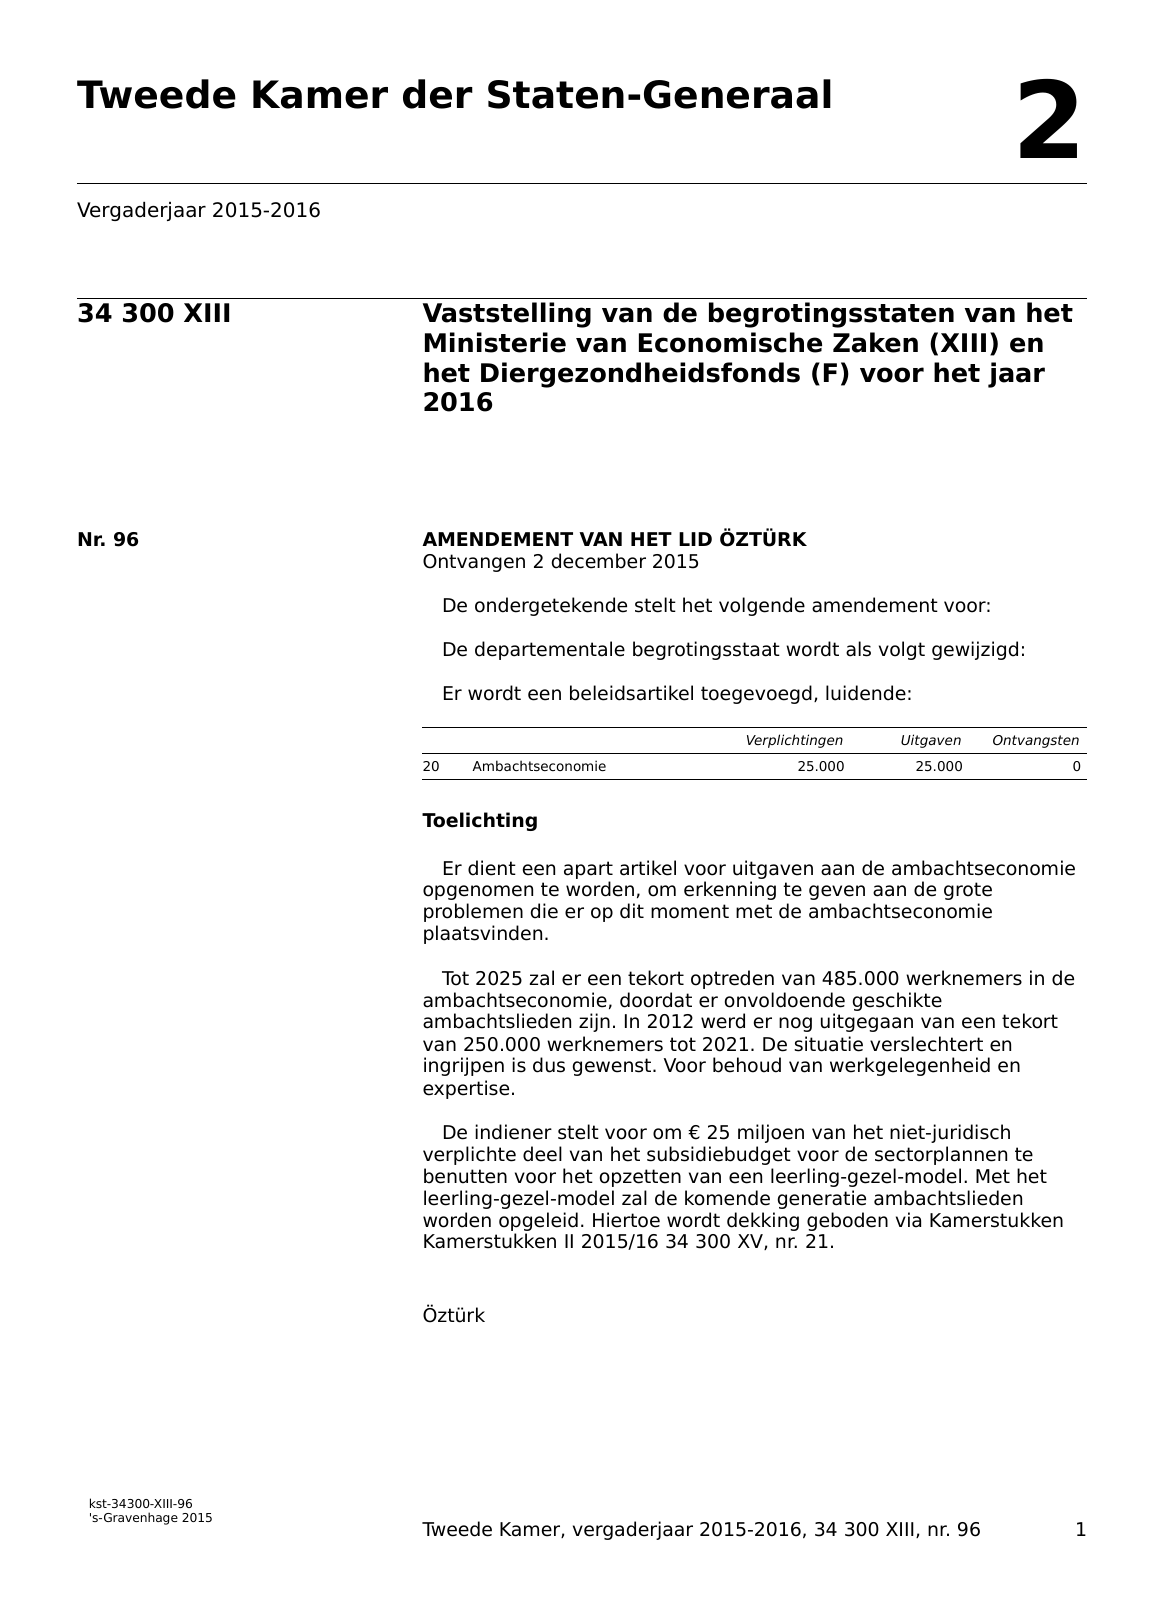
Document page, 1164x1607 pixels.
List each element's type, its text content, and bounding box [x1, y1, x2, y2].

table_header [422, 728, 467, 753]
table_cell 0 [969, 754, 1087, 779]
table_cell 20 [422, 754, 467, 779]
table_cell Ambachtseconomie [467, 754, 703, 779]
text De indiener stelt voor om € 25 miljoen van het niet-juridisch verplichte deel van het subsidiebudget voor de sectorplannen te benutten voor het opzetten van een leerling-gezel-model. Met het leerling-gezel-model zal de komende generatie ambachtslieden worden opgeleid. Hiertoe wordt dekking geboden via Kamerstukken Kamerstukken II 2015/16 34 300 XV, nr. 21. [422, 1122, 1087, 1253]
subtitle 34 300 XIII Vaststelling van de begrotingsstaten van het Ministerie van Economische Zaken (XIII) en het Diergezondheidsfonds (F) voor het jaar 2016 [77, 299, 1087, 418]
table_header Verplichtingen [703, 728, 850, 753]
table_header Tweede Kamer der Staten-Generaal [77, 59, 886, 183]
text Ontvangen 2 december 2015 [422, 551, 1087, 573]
table_cell 25.000 [850, 754, 968, 779]
subtitle Toelichting [422, 810, 1087, 832]
text Er wordt een beleidsartikel toegevoegd, luidende: [422, 683, 1087, 705]
table_header [467, 728, 703, 753]
subtitle Nr. 96 AMENDEMENT VAN HET LID ÖZTÜRK [77, 529, 1087, 551]
text De departementale begrotingsstaat wordt als volgt gewijzigd: [422, 639, 1087, 661]
text kst-34300-XIII-96 [88, 1497, 323, 1511]
table_header Ontvangsten [969, 728, 1087, 753]
table_cell 25.000 [703, 754, 850, 779]
text Öztürk [422, 1283, 1087, 1327]
table_cell Vergaderjaar 2015-2016 [77, 184, 1087, 298]
text Er dient een apart artikel voor uitgaven aan de ambachtseconomie opgenomen te worden, om erkenning te geven aan de grote problemen die er op dit moment met de ambachtseconomie plaatsvinden. [422, 857, 1087, 945]
text De ondergetekende stelt het volgende amendement voor: [422, 595, 1087, 617]
table_header Uitgaven [850, 728, 968, 753]
text 's-Gravenhage 2015 [88, 1511, 323, 1525]
table_header 2 [886, 59, 1087, 183]
text Tot 2025 zal er een tekort optreden van 485.000 werknemers in de ambachtseconomie, doordat er onvoldoende geschikte ambachtslieden zijn. In 2012 werd er nog uitgegaan van een tekort van 250.000 werknemers tot 2021. De situatie verslechtert en ingrijpen is dus gewenst. Voor behoud van werkgelegenheid en expertise. [422, 967, 1087, 1099]
